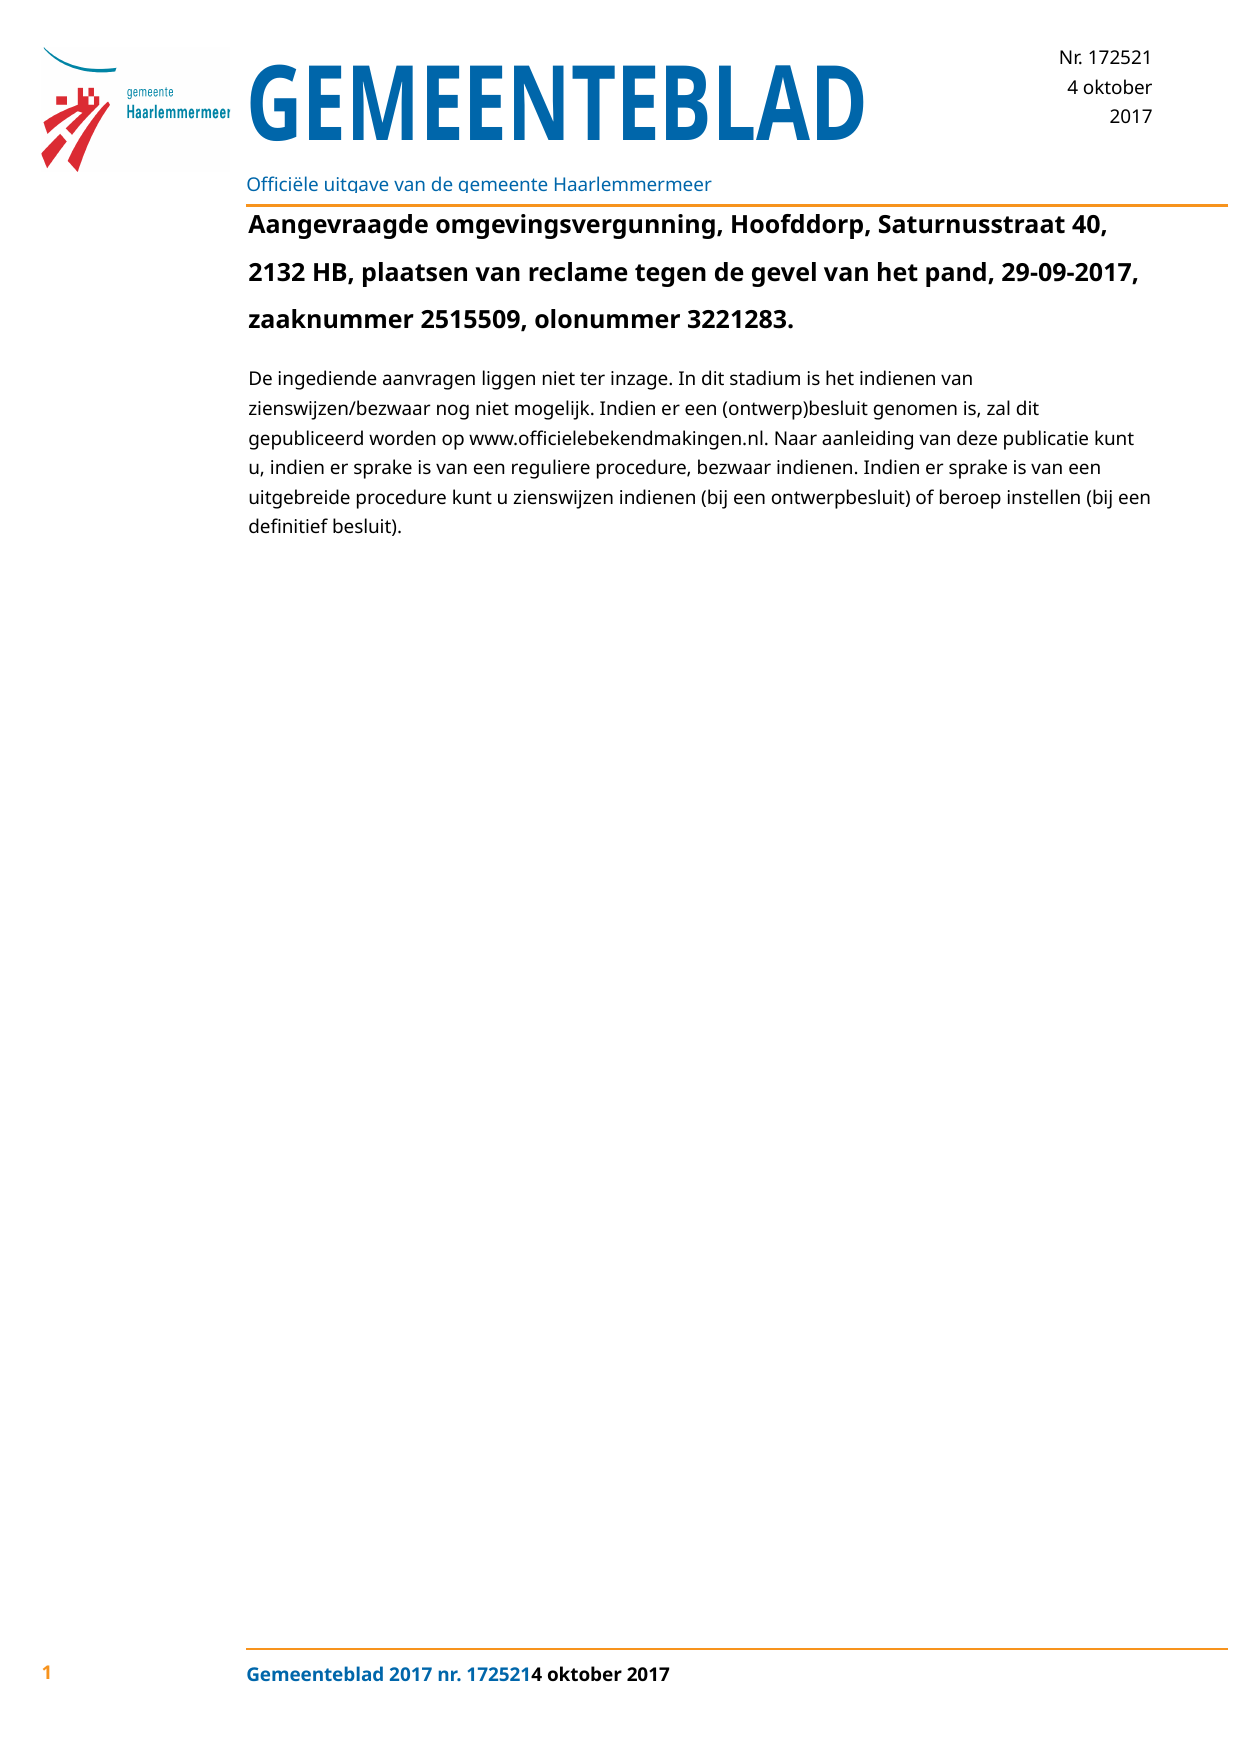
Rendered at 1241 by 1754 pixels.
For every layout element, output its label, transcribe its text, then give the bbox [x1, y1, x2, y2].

text De ingediende aanvragen liggen niet ter inzage. In dit stadium is het indienen van zienswijzen/bezwaar nog niet mogelijk. Indien er een (ontwerp)besluit genomen is, zal dit gepubliceerd worden op www.officielebekendmakingen.nl. Naar aanleiding van deze publicatie kunt u, indien er sprake is van een reguliere procedure, bezwaar indienen. Indien er sprake is van een uitgebreide procedure kunt u zienswijzen indienen (bij een ontwerpbesluit) of beroep instellen (bij een definitief besluit). [248, 366, 1152, 539]
text Aangevraagde omgevingsvergunning, Hoofddorp, Saturnusstraat 40, 2132 HB, plaatsen van reclame tegen de gevel van het pand, 29-09-2017, zaaknummer 2515509, olonummer 3221283. [248, 207, 1152, 336]
picture [41, 47, 231, 172]
